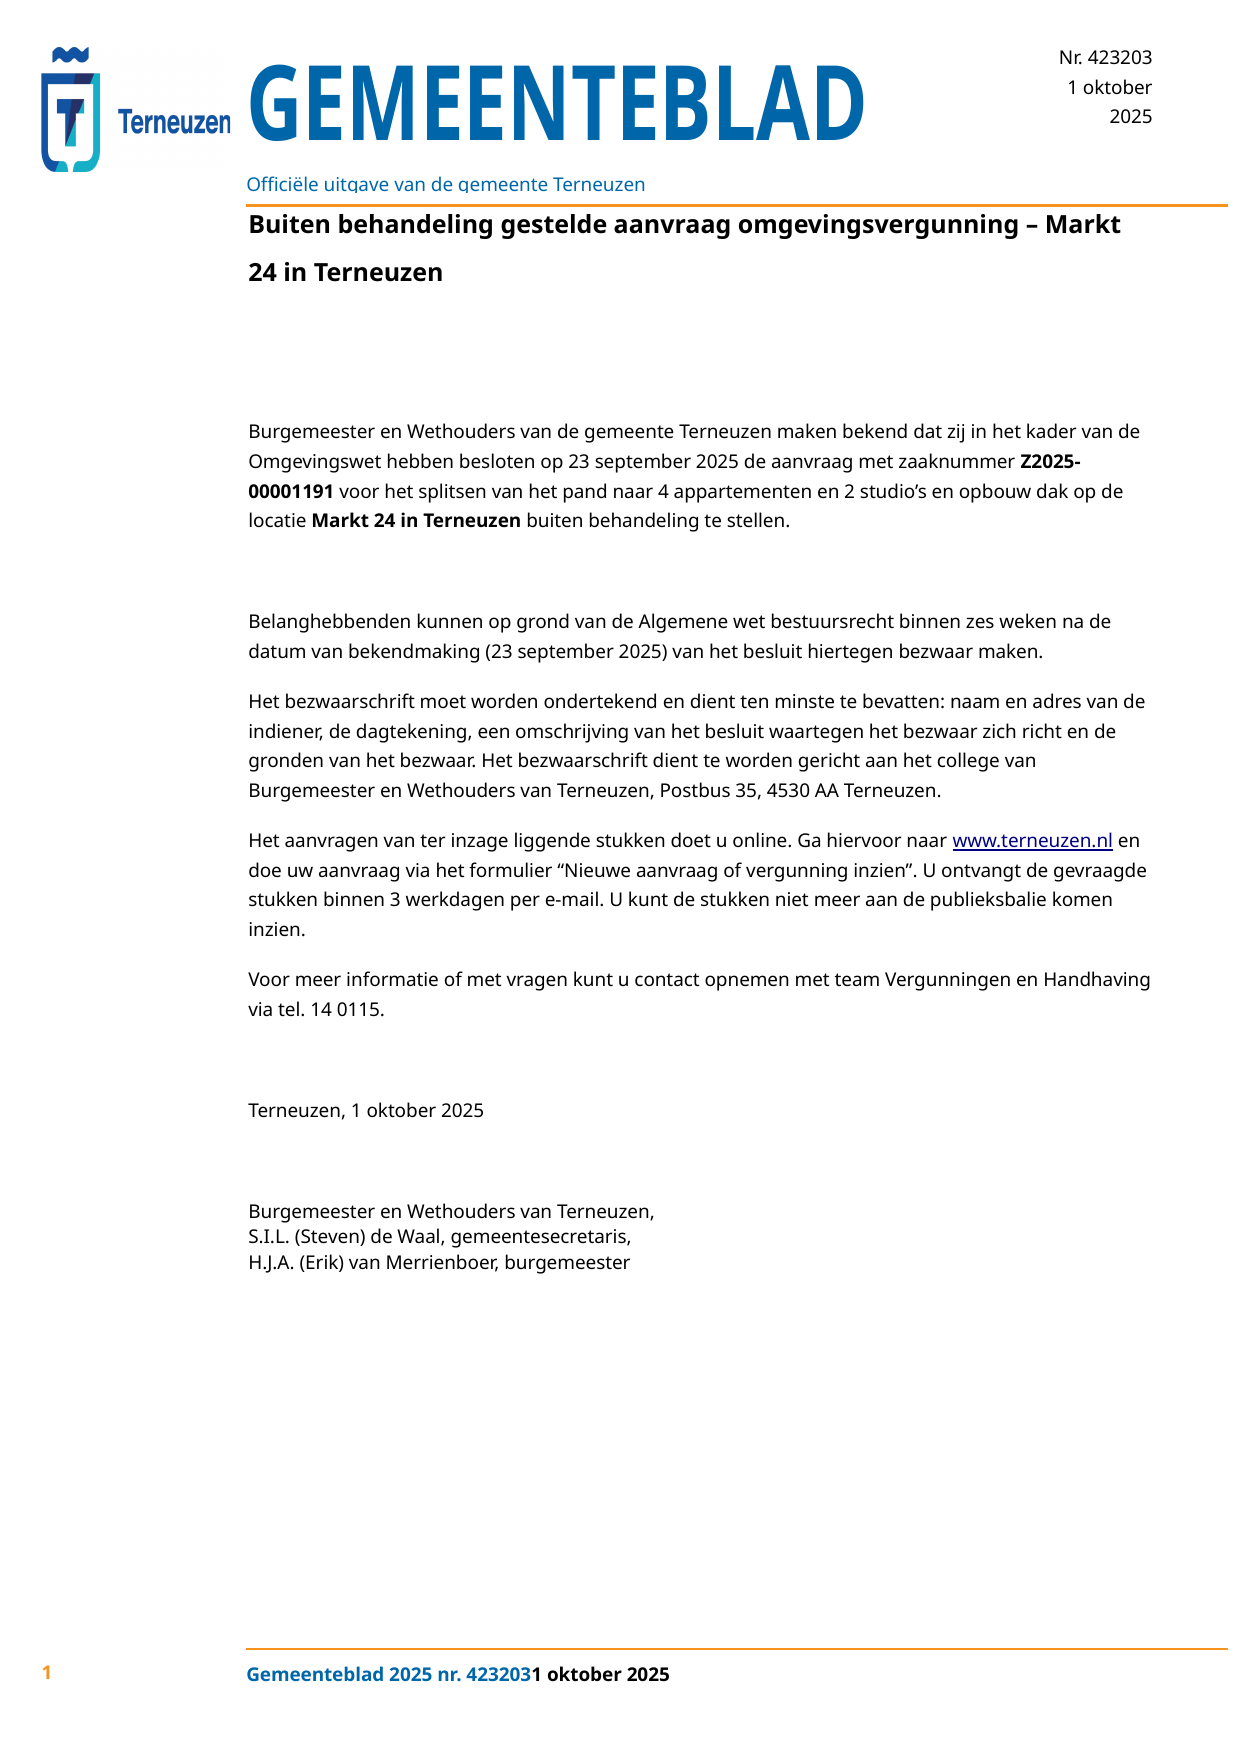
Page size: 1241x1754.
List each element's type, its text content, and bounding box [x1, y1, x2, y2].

picture [41, 47, 231, 172]
text Voor meer informatie of met vragen kunt u contact opnemen met team Vergunningen en Handhaving via tel. 14 0115. [248, 967, 1152, 1022]
text Burgemeester en Wethouders van de gemeente Terneuzen maken bekend dat zij in het kader van de Omgevingswet hebben besloten op 23 september 2025 de aanvraag met zaaknummer Z2025-00001191 voor het splitsen van het pand naar 4 appartementen en 2 studio’s en opbouw dak op de locatie Markt 24 in Terneuzen buiten behandeling te stellen. [248, 419, 1152, 533]
text Belanghebbenden kunnen op grond van de Algemene wet bestuursrecht binnen zes weken na de datum van bekendmaking (23 september 2025) van het besluit hiertegen bezwaar maken. [248, 608, 1152, 664]
table_cell H.J.A. (Erik) van Merrienboer, burgemeester [248, 1250, 1152, 1275]
table_cell [837, 1224, 1152, 1249]
text Terneuzen, 1 oktober 2025 [248, 1097, 1152, 1123]
text Het bezwaarschrift moet worden ondertekend en dient ten minste te bevatten: naam en adres van de indiener, de dagtekening, een omschrijving van het besluit waartegen het bezwaar zich richt en de gronden van het bezwaar. Het bezwaarschrift dient te worden gericht aan het college van Burgemeester en Wethouders van Terneuzen, Postbus 35, 4530 AA Terneuzen. [248, 688, 1152, 803]
text Het aanvragen van ter inzage liggende stukken doet u online. Ga hiervoor naar www.terneuzen.nl en doe uw aanvraag via het formulier “Nieuwe aanvraag of vergunning inzien”. U ontvangt de gevraagde stukken binnen 3 werkdagen per e-mail. U kunt de stukken niet meer aan de publieksbalie komen inzien. [248, 827, 1152, 942]
table_header Burgemeester en Wethouders van Terneuzen, [248, 1198, 1152, 1224]
text Buiten behandeling gestelde aanvraag omgevingsvergunning – Markt 24 in Terneuzen [248, 207, 1152, 288]
table_cell S.I.L. (Steven) de Waal, gemeentesecretaris, [248, 1224, 837, 1249]
